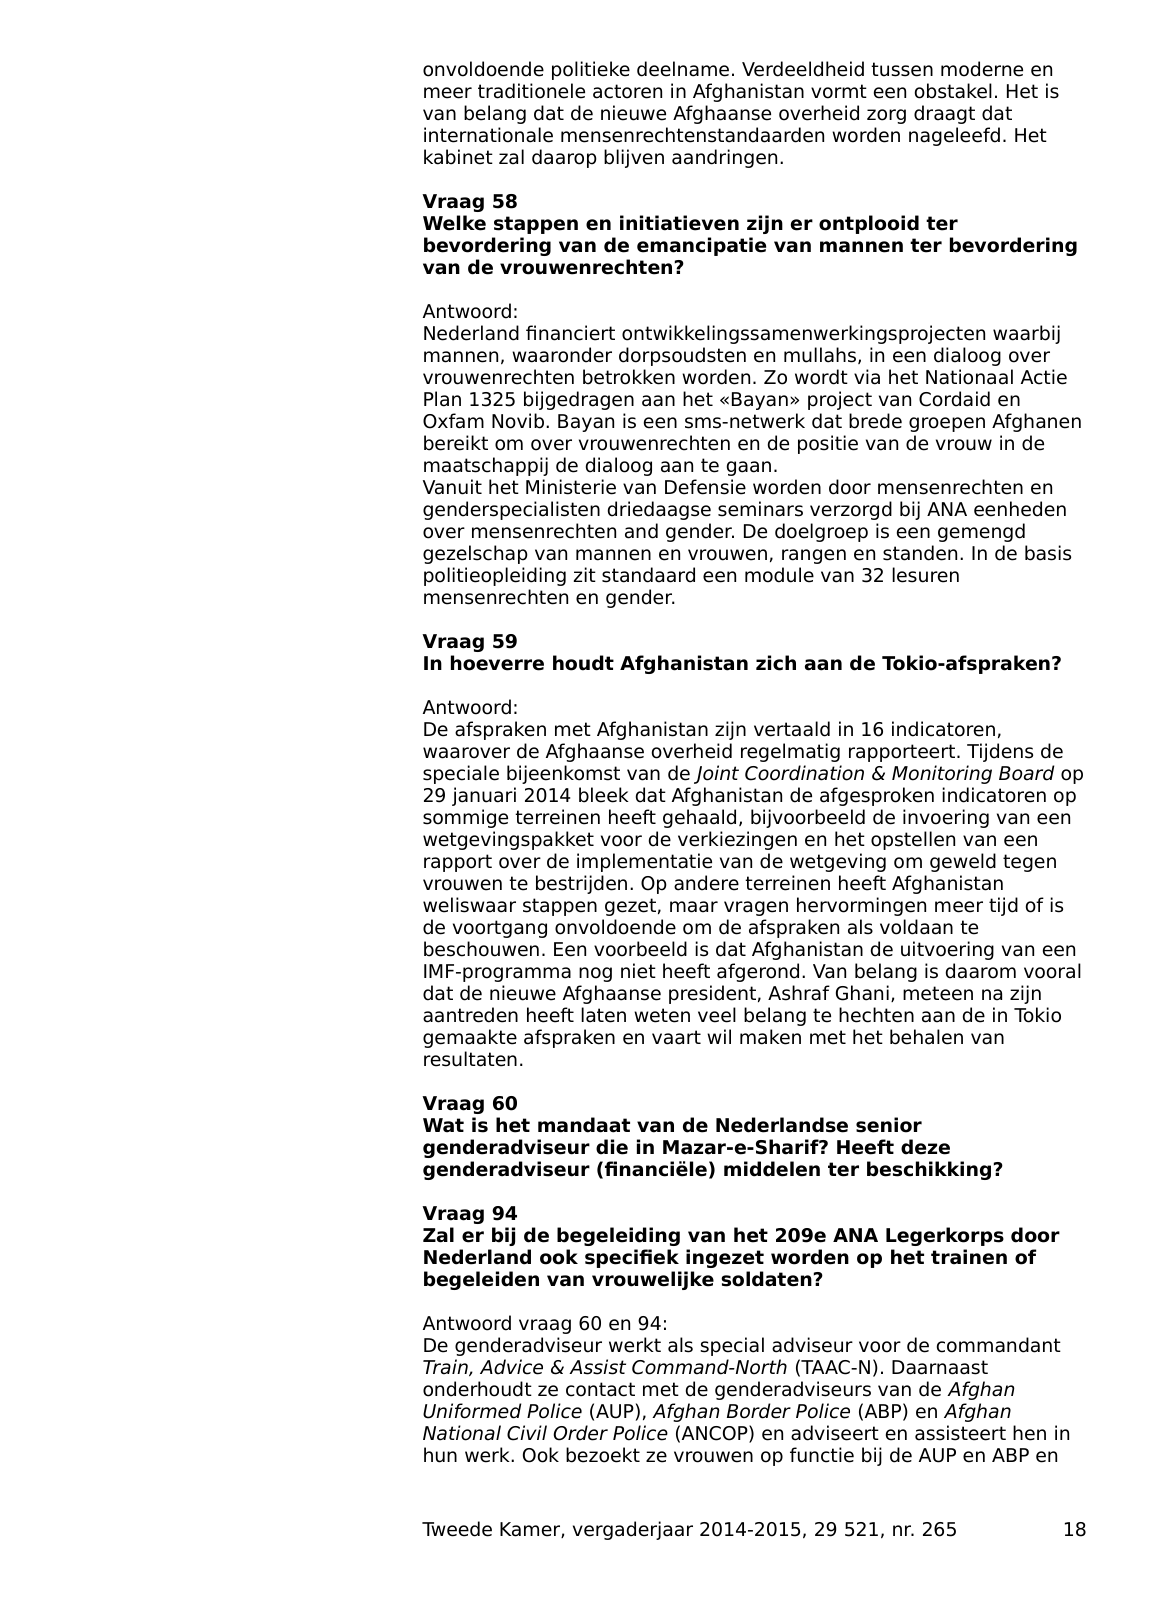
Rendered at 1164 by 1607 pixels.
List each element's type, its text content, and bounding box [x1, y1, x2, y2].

text Nederland financiert ontwikkelingssamenwerkingsprojecten waarbij mannen, waaronder dorpsoudsten en mullahs, in een dialoog over vrouwenrechten betrokken worden. Zo wordt via het Nationaal Actie Plan 1325 bijgedragen aan het «Bayan» project van Cordaid en Oxfam Novib. Bayan is een sms-netwerk dat brede groepen Afghanen bereikt om over vrouwenrechten en de positie van de vrouw in de maatschappij de dialoog aan te gaan. [422, 323, 1087, 477]
text Wat is het mandaat van de Nederlandse senior genderadviseur die in Mazar-e-Sharif? Heeft deze genderadviseur (financiële) middelen ter beschikking? [422, 1115, 1087, 1181]
text De afspraken met Afghanistan zijn vertaald in 16 indicatoren, waarover de Afghaanse overheid regelmatig rapporteert. Tijdens de speciale bijeenkomst van de Joint Coordination & Monitoring Board op 29 januari 2014 bleek dat Afghanistan de afgesproken indicatoren op sommige terreinen heeft gehaald, bijvoorbeeld de invoering van een wetgevingspakket voor de verkiezingen en het opstellen van een rapport over de implementatie van de wetgeving om geweld tegen vrouwen te bestrijden. Op andere terreinen heeft Afghanistan weliswaar stappen gezet, maar vragen hervormingen meer tijd of is de voortgang onvoldoende om de afspraken als voldaan te beschouwen. Een voorbeeld is dat Afghanistan de uitvoering van een IMF-programma nog niet heeft afgerond. Van belang is daarom vooral dat de nieuwe Afghaanse president, Ashraf Ghani, meteen na zijn aantreden heeft laten weten veel belang te hechten aan de in Tokio gemaakte afspraken en vaart wil maken met het behalen van resultaten. [422, 719, 1087, 1071]
text In hoeverre houdt Afghanistan zich aan de Tokio-afspraken? [422, 653, 1087, 675]
text Vraag 94 [422, 1203, 1087, 1225]
text Welke stappen en initiatieven zijn er ontplooid ter bevordering van de emancipatie van mannen ter bevordering van de vrouwenrechten? [422, 213, 1087, 279]
text Vraag 59 [422, 631, 1087, 653]
text Zal er bij de begeleiding van het 209e ANA Legerkorps door Nederland ook specifiek ingezet worden op het trainen of begeleiden van vrouwelijke soldaten? [422, 1225, 1087, 1291]
text Antwoord: [422, 697, 1087, 719]
text De genderadviseur werkt als special adviseur voor de commandant Train, Advice & Assist Command-North (TAAC-N). Daarnaast onderhoudt ze contact met de genderadviseurs van de Afghan Uniformed Police (AUP), Afghan Border Police (ABP) en Afghan National Civil Order Police (ANCOP) en adviseert en assisteert hen in hun werk. Ook bezoekt ze vrouwen op functie bij de AUP en ABP en [422, 1335, 1087, 1467]
text Antwoord: [422, 301, 1087, 323]
text Vanuit het Ministerie van Defensie worden door mensenrechten en genderspecialisten driedaagse seminars verzorgd bij ANA eenheden over mensenrechten and gender. De doelgroep is een gemengd gezelschap van mannen en vrouwen, rangen en standen. In de basis politieopleiding zit standaard een module van 32 lesuren mensenrechten en gender. [422, 477, 1087, 609]
text Vraag 60 [422, 1093, 1087, 1115]
text Vraag 58 [422, 191, 1087, 213]
text Antwoord vraag 60 en 94: [422, 1313, 1087, 1335]
text onvoldoende politieke deelname. Verdeeldheid tussen moderne en meer traditionele actoren in Afghanistan vormt een obstakel. Het is van belang dat de nieuwe Afghaanse overheid zorg draagt dat internationale mensenrechtenstandaarden worden nageleefd. Het kabinet zal daarop blijven aandringen. [422, 59, 1087, 169]
